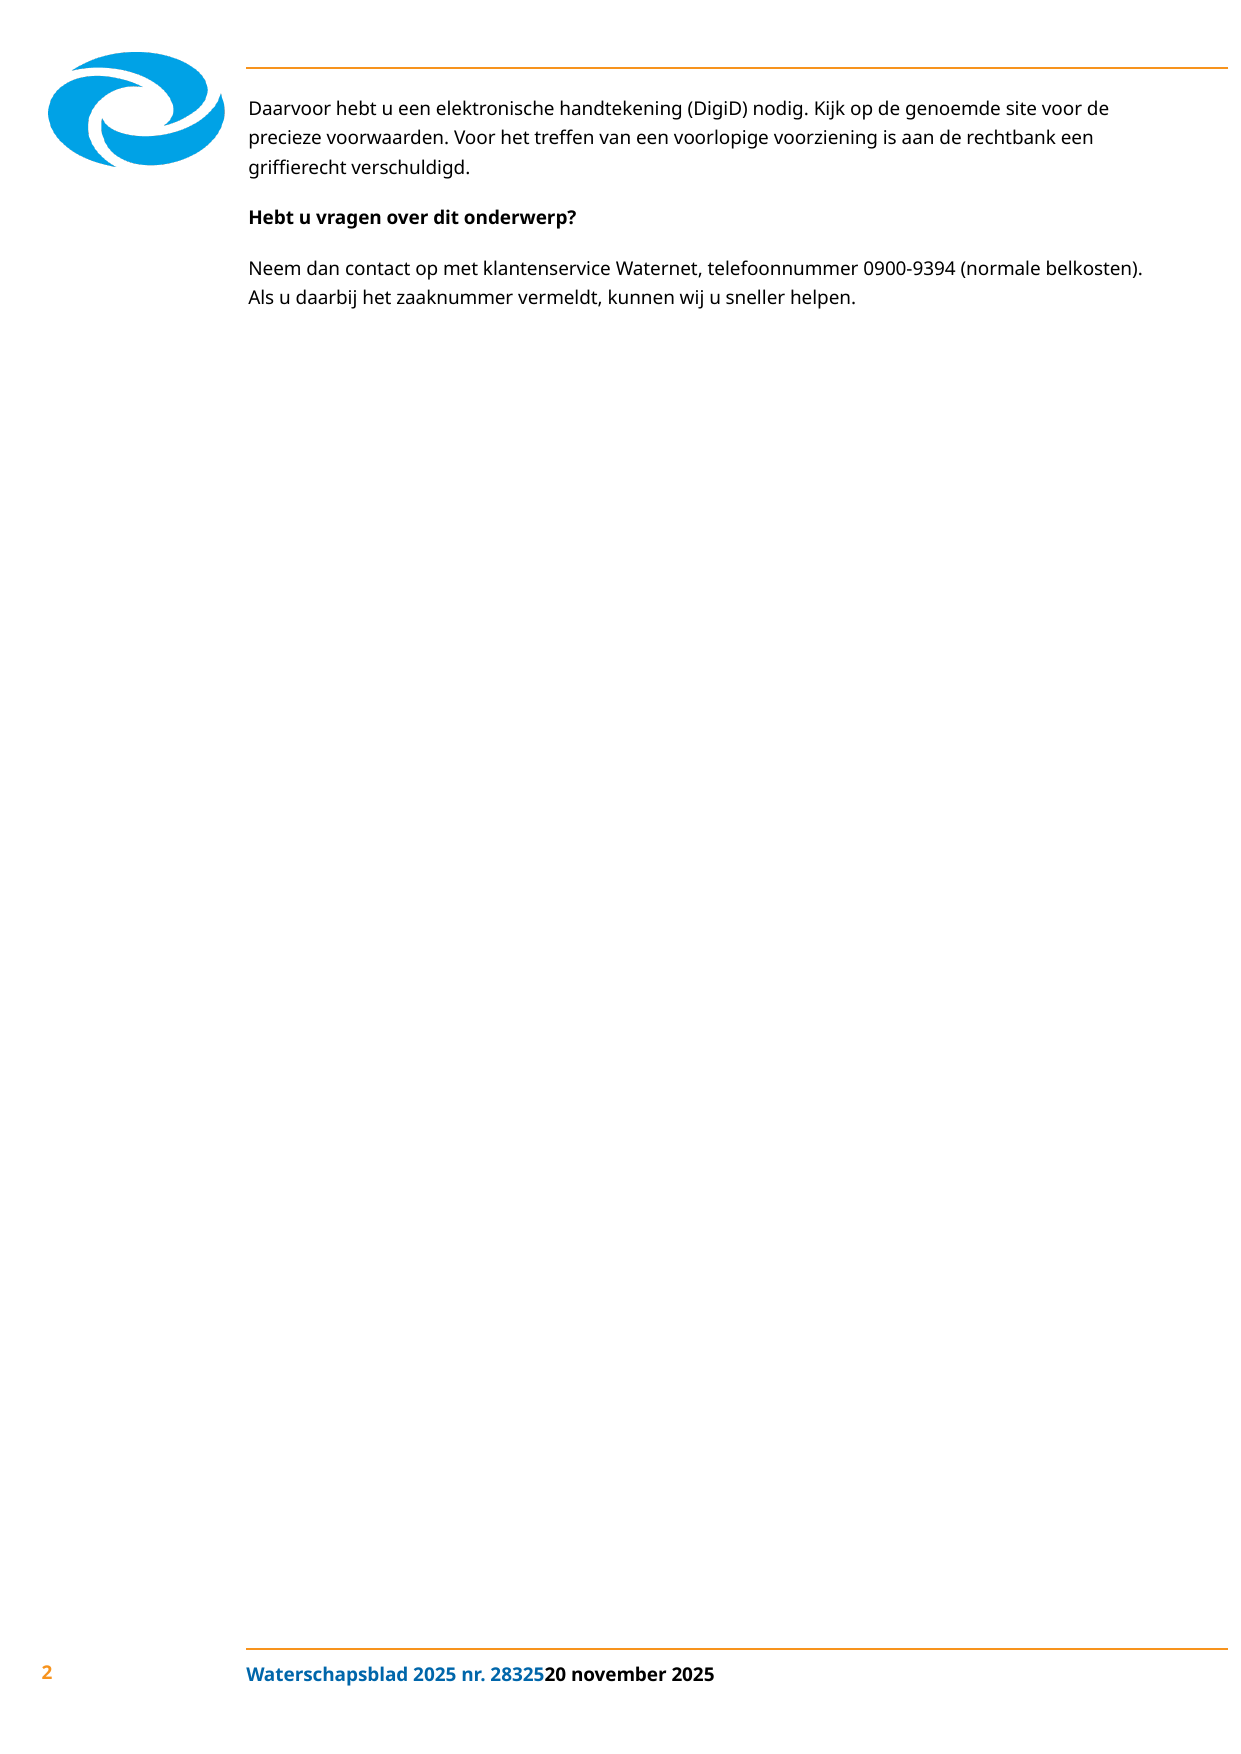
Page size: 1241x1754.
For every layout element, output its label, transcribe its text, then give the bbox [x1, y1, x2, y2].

picture [41, 47, 231, 172]
text Hebt u vragen over dit onderwerp? [248, 204, 1152, 230]
text Daarvoor hebt u een elektronische handtekening (DigiD) nodig. Kijk op de genoemde site voor de precieze voorwaarden. Voor het treffen van een voorlopige voorziening is aan de rechtbank een griffierecht verschuldigd. [248, 95, 1152, 180]
text Neem dan contact op met klantenservice Waternet, telefoonnummer 0900-9394 (normale belkosten). Als u daarbij het zaaknummer vermeldt, kunnen wij u sneller helpen. [248, 255, 1152, 310]
